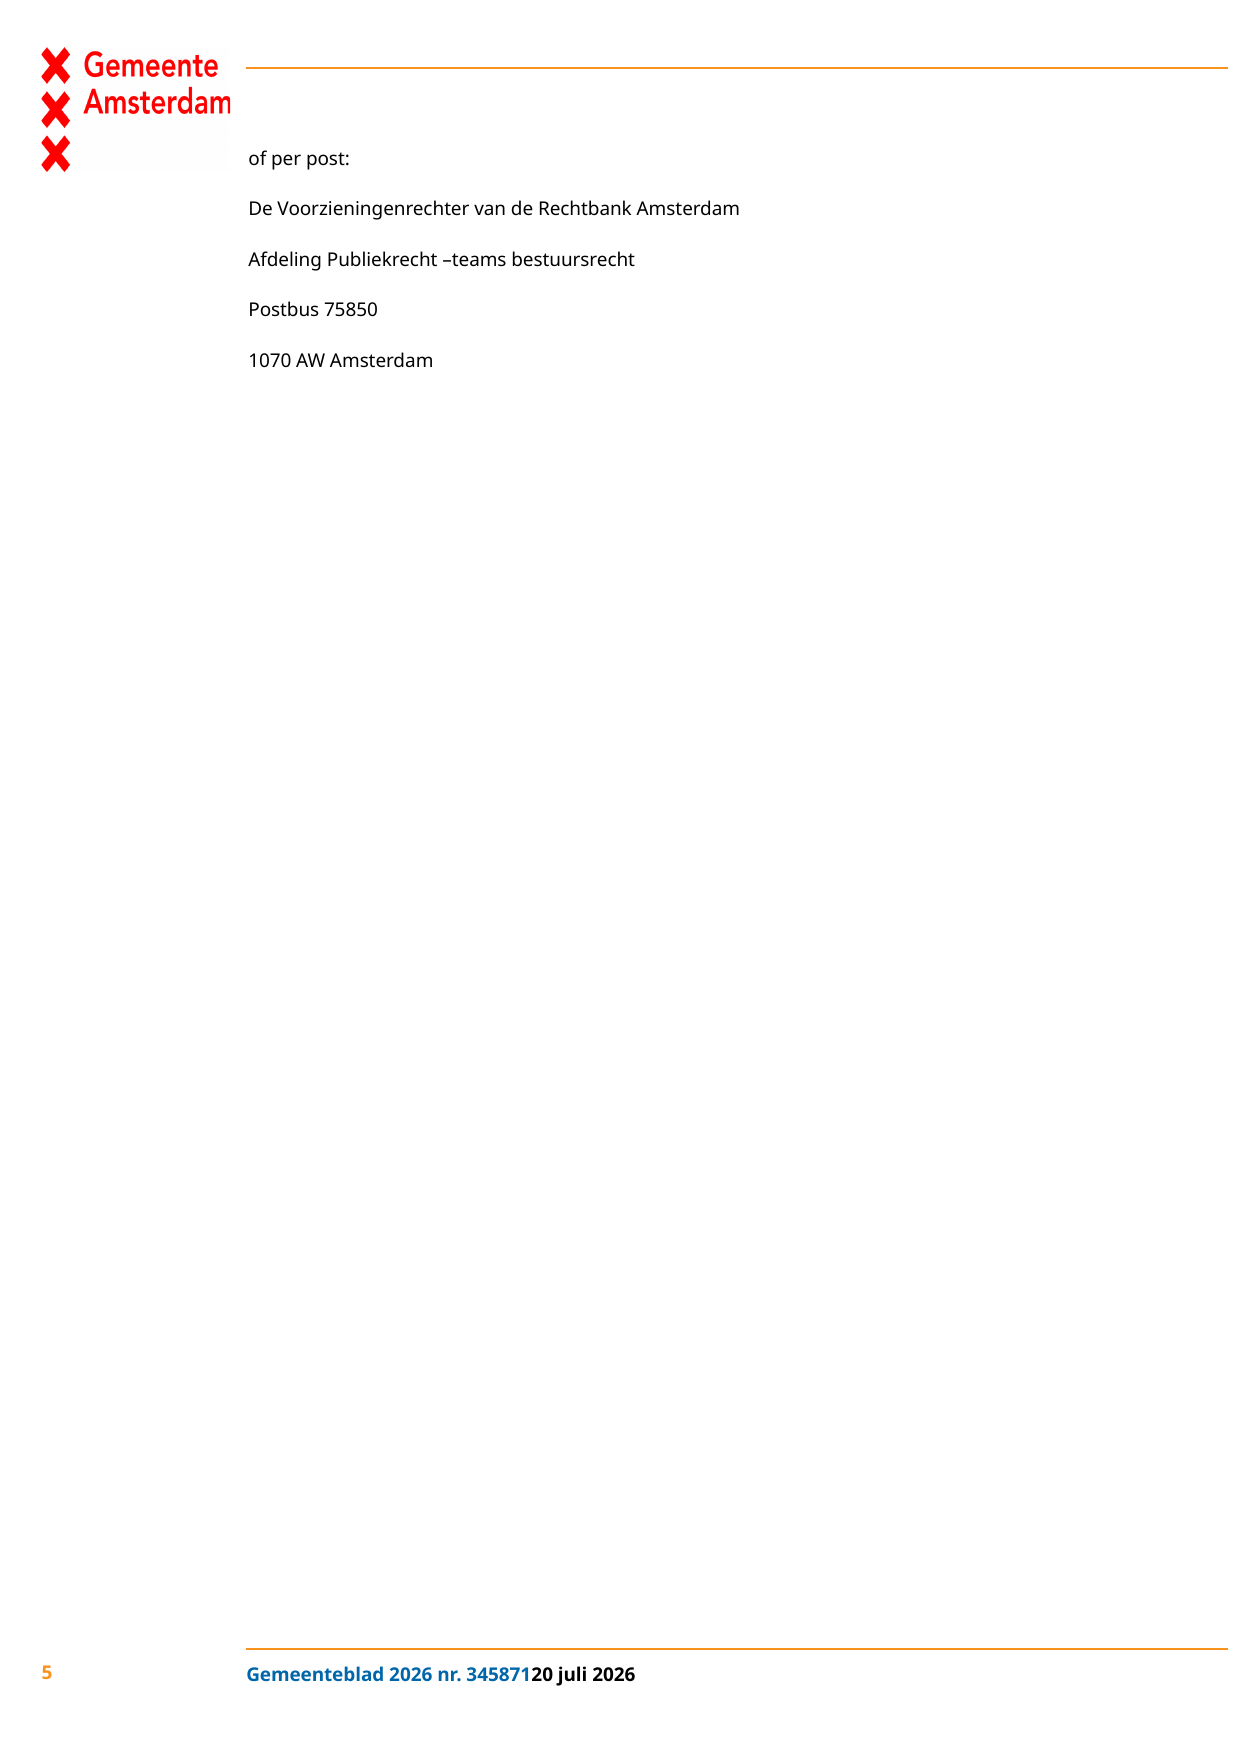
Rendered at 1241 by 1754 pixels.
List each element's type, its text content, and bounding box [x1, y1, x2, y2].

text Afdeling Publiekrecht –teams bestuursrecht [248, 246, 1152, 272]
text of per post: [248, 145, 1152, 171]
text De Voorzieningenrechter van de Rechtbank Amsterdam [248, 196, 1152, 221]
text 1070 AW Amsterdam [248, 347, 1152, 373]
picture [41, 47, 231, 172]
text Postbus 75850 [248, 296, 1152, 322]
